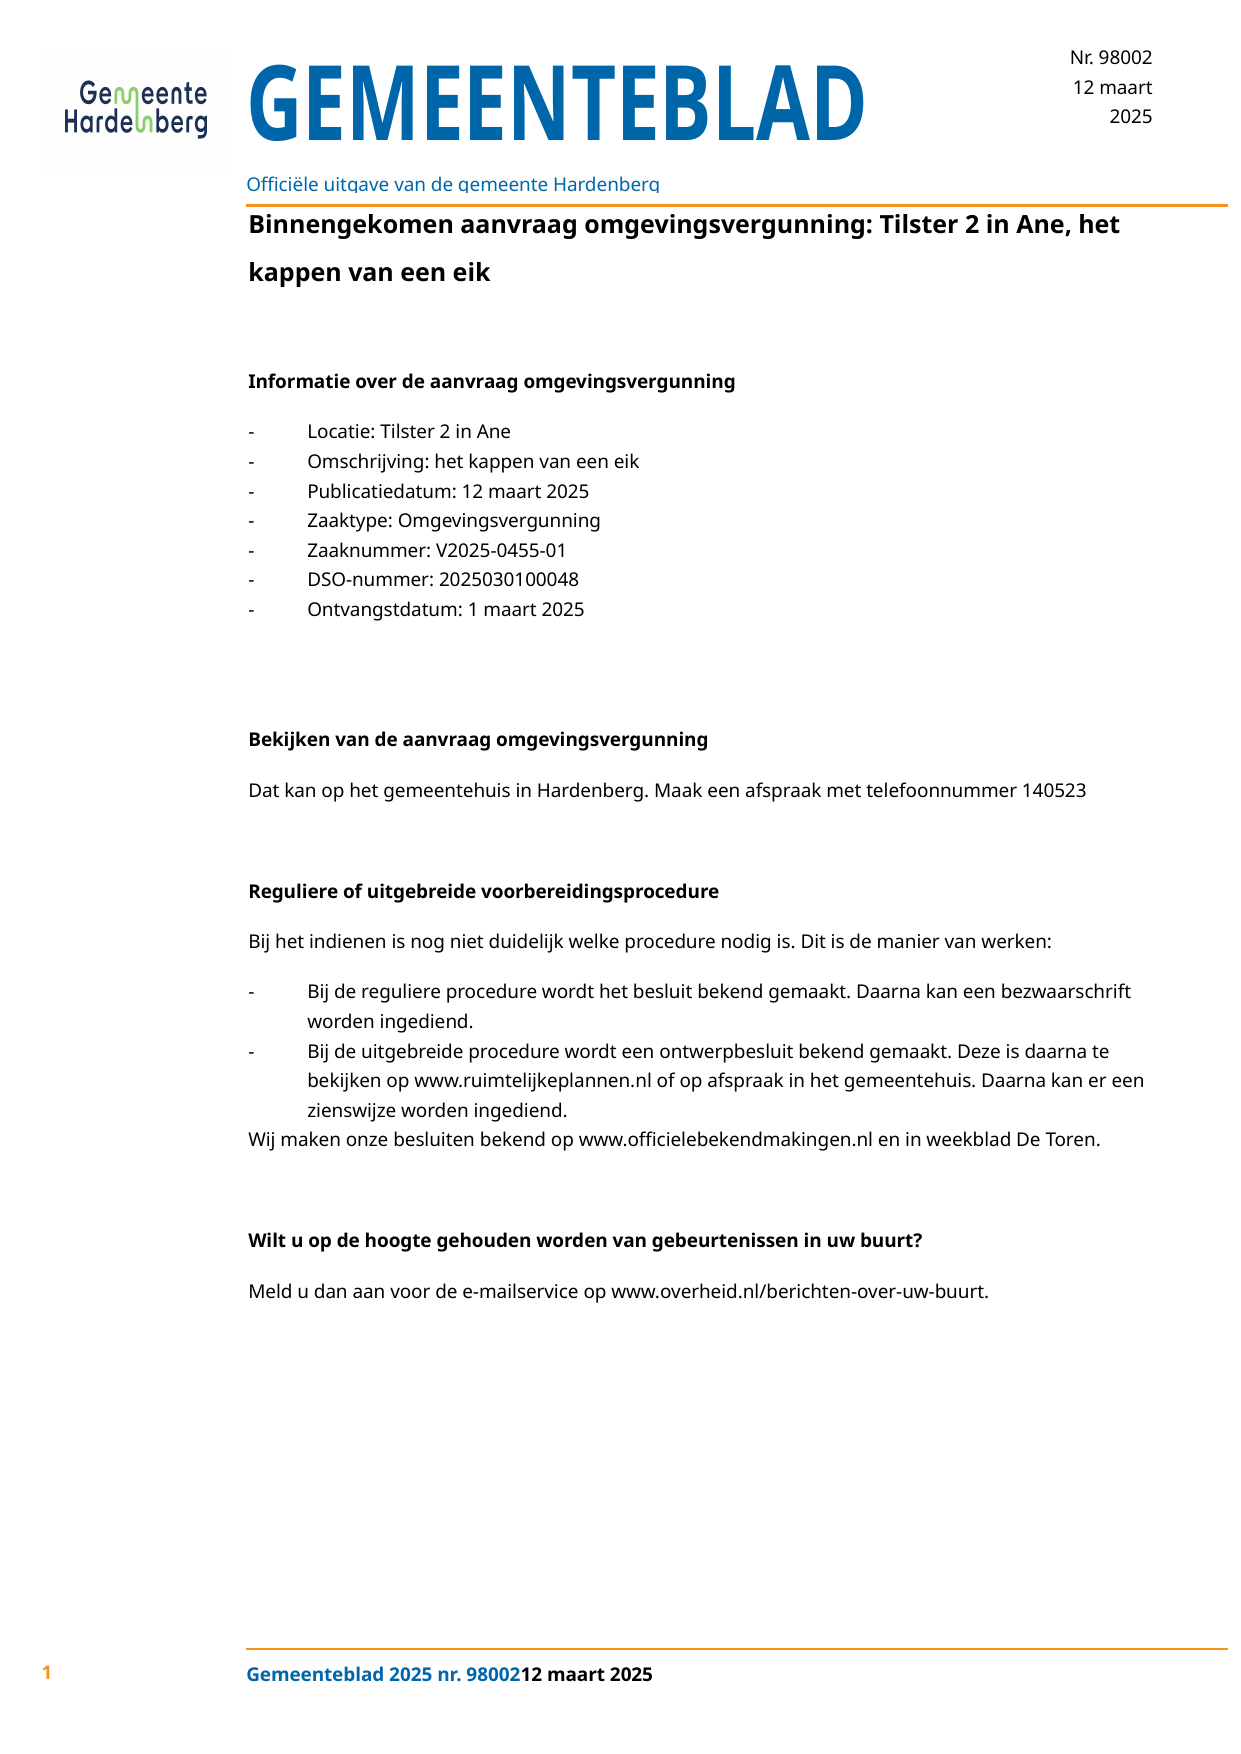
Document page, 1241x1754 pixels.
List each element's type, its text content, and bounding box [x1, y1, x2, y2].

text Informatie over de aanvraag omgevingsvergunning [248, 368, 1152, 394]
list Bij de uitgebreide procedure wordt een ontwerpbesluit bekend gemaakt. Deze is daarna te bekijken op www.ruimtelijkeplannen.nl of op afspraak in het gemeentehuis. Daarna kan er een zienswijze worden ingediend. [248, 1038, 1152, 1123]
list DSO-nummer: 2025030100048 [248, 567, 1152, 592]
text Binnengekomen aanvraag omgevingsvergunning: Tilster 2 in Ane, het kappen van een eik [248, 207, 1152, 288]
list Bij de reguliere procedure wordt het besluit bekend gemaakt. Daarna kan een bezwaarschrift worden ingediend. [248, 979, 1152, 1034]
picture [41, 47, 231, 172]
text Meld u dan aan voor de e-mailservice op www.overheid.nl/berichten-over-uw-buurt. [248, 1278, 1152, 1304]
list Publicatiedatum: 12 maart 2025 [248, 478, 1152, 504]
list Zaaknummer: V2025-0455-01 [248, 537, 1152, 563]
text Wij maken onze besluiten bekend op www.officielebekendmakingen.nl en in weekblad De Toren. [248, 1127, 1152, 1152]
text Bij het indienen is nog niet duidelijk welke procedure nodig is. Dit is de manier van werken: [248, 928, 1152, 954]
list Zaaktype: Omgevingsvergunning [248, 507, 1152, 533]
list Ontvangstdatum: 1 maart 2025 [248, 596, 1152, 622]
text Bekijken van de aanvraag omgevingsvergunning [248, 727, 1152, 752]
text Dat kan op het gemeentehuis in Hardenberg. Maak een afspraak met telefoonnummer 140523 [248, 777, 1152, 803]
list Locatie: Tilster 2 in Ane [248, 419, 1152, 444]
text Reguliere of uitgebreide voorbereidingsprocedure [248, 878, 1152, 904]
text Wilt u op de hoogte gehouden worden van gebeurtenissen in uw buurt? [248, 1227, 1152, 1253]
list Omschrijving: het kappen van een eik [248, 448, 1152, 474]
